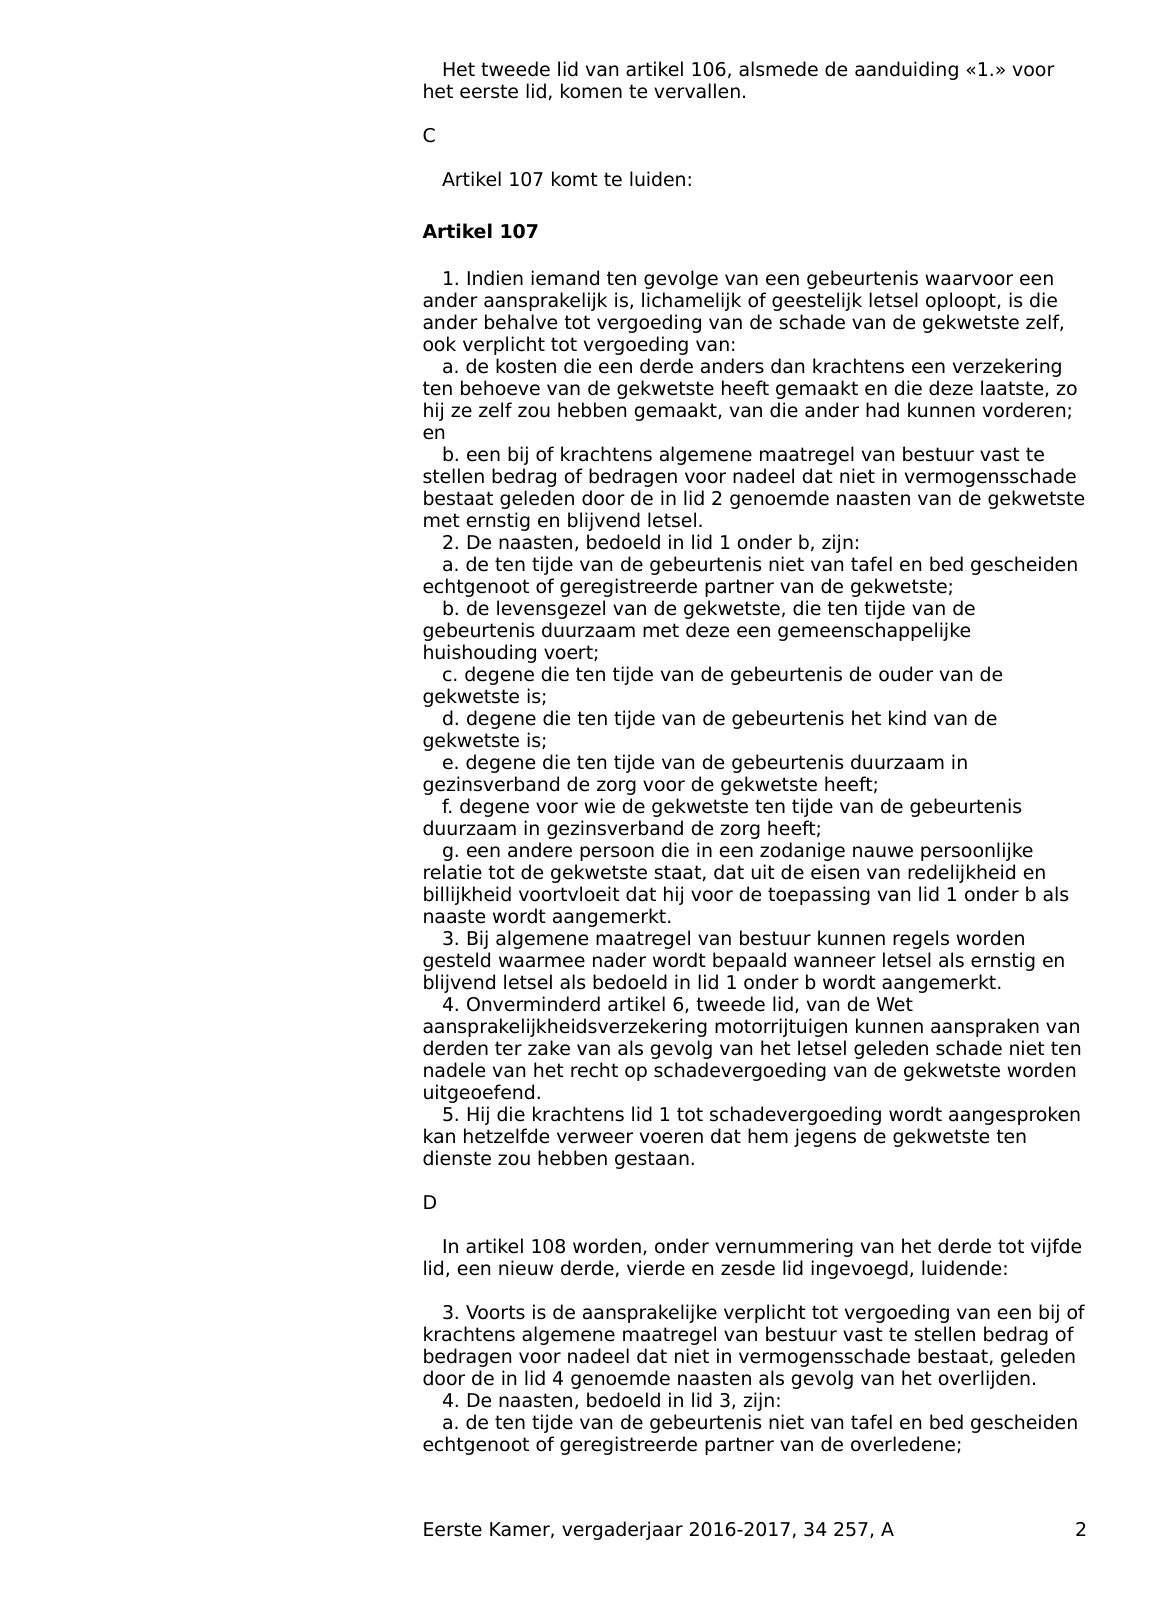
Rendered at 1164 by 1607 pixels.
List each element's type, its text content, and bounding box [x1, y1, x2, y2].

text g. een andere persoon die in een zodanige nauwe persoonlijke relatie tot de gekwetste staat, dat uit de eisen van redelijkheid en billijkheid voortvloeit dat hij voor de toepassing van lid 1 onder b als naaste wordt aangemerkt. [422, 840, 1087, 928]
text 3. Bij algemene maatregel van bestuur kunnen regels worden gesteld waarmee nader wordt bepaald wanneer letsel als ernstig en blijvend letsel als bedoeld in lid 1 onder b wordt aangemerkt. [422, 928, 1087, 994]
text 1. Indien iemand ten gevolge van een gebeurtenis waarvoor een ander aansprakelijk is, lichamelijk of geestelijk letsel oploopt, is die ander behalve tot vergoeding van de schade van de gekwetste zelf, ook verplicht tot vergoeding van: [422, 268, 1087, 356]
text f. degene voor wie de gekwetste ten tijde van de gebeurtenis duurzaam in gezinsverband de zorg heeft; [422, 796, 1087, 840]
text 2. De naasten, bedoeld in lid 1 onder b, zijn: [422, 532, 1087, 554]
text 3. Voorts is de aansprakelijke verplicht tot vergoeding van een bij of krachtens algemene maatregel van bestuur vast te stellen bedrag of bedragen voor nadeel dat niet in vermogensschade bestaat, geleden door de in lid 4 genoemde naasten als gevolg van het overlijden. [422, 1302, 1087, 1390]
text c. degene die ten tijde van de gebeurtenis de ouder van de gekwetste is; [422, 664, 1087, 708]
text b. de levensgezel van de gekwetste, die ten tijde van de gebeurtenis duurzaam met deze een gemeenschappelijke huishouding voert; [422, 598, 1087, 664]
text 5. Hij die krachtens lid 1 tot schadevergoeding wordt aangesproken kan hetzelfde verweer voeren dat hem jegens de gekwetste ten dienste zou hebben gestaan. [422, 1103, 1087, 1169]
text a. de kosten die een derde anders dan krachtens een verzekering ten behoeve van de gekwetste heeft gemaakt en die deze laatste, zo hij ze zelf zou hebben gemaakt, van die ander had kunnen vorderen; en [422, 356, 1087, 444]
text a. de ten tijde van de gebeurtenis niet van tafel en bed gescheiden echtgenoot of geregistreerde partner van de overledene; [422, 1412, 1087, 1456]
text In artikel 108 worden, onder vernummering van het derde tot vijfde lid, een nieuw derde, vierde en zesde lid ingevoegd, luidende: [422, 1236, 1087, 1280]
text a. de ten tijde van de gebeurtenis niet van tafel en bed gescheiden echtgenoot of geregistreerde partner van de gekwetste; [422, 554, 1087, 598]
subtitle Artikel 107 [422, 221, 1087, 243]
text C [422, 125, 1087, 147]
text D [422, 1192, 1087, 1214]
text e. degene die ten tijde van de gebeurtenis duurzaam in gezinsverband de zorg voor de gekwetste heeft; [422, 752, 1087, 796]
text d. degene die ten tijde van de gebeurtenis het kind van de gekwetste is; [422, 708, 1087, 752]
text Artikel 107 komt te luiden: [422, 169, 1087, 191]
text 4. Onverminderd artikel 6, tweede lid, van de Wet aansprakelijkheidsverzekering motorrijtuigen kunnen aanspraken van derden ter zake van als gevolg van het letsel geleden schade niet ten nadele van het recht op schadevergoeding van de gekwetste worden uitgeoefend. [422, 994, 1087, 1103]
text 4. De naasten, bedoeld in lid 3, zijn: [422, 1390, 1087, 1412]
text b. een bij of krachtens algemene maatregel van bestuur vast te stellen bedrag of bedragen voor nadeel dat niet in vermogensschade bestaat geleden door de in lid 2 genoemde naasten van de gekwetste met ernstig en blijvend letsel. [422, 444, 1087, 532]
text Het tweede lid van artikel 106, alsmede de aanduiding «1.» voor het eerste lid, komen te vervallen. [422, 59, 1087, 103]
